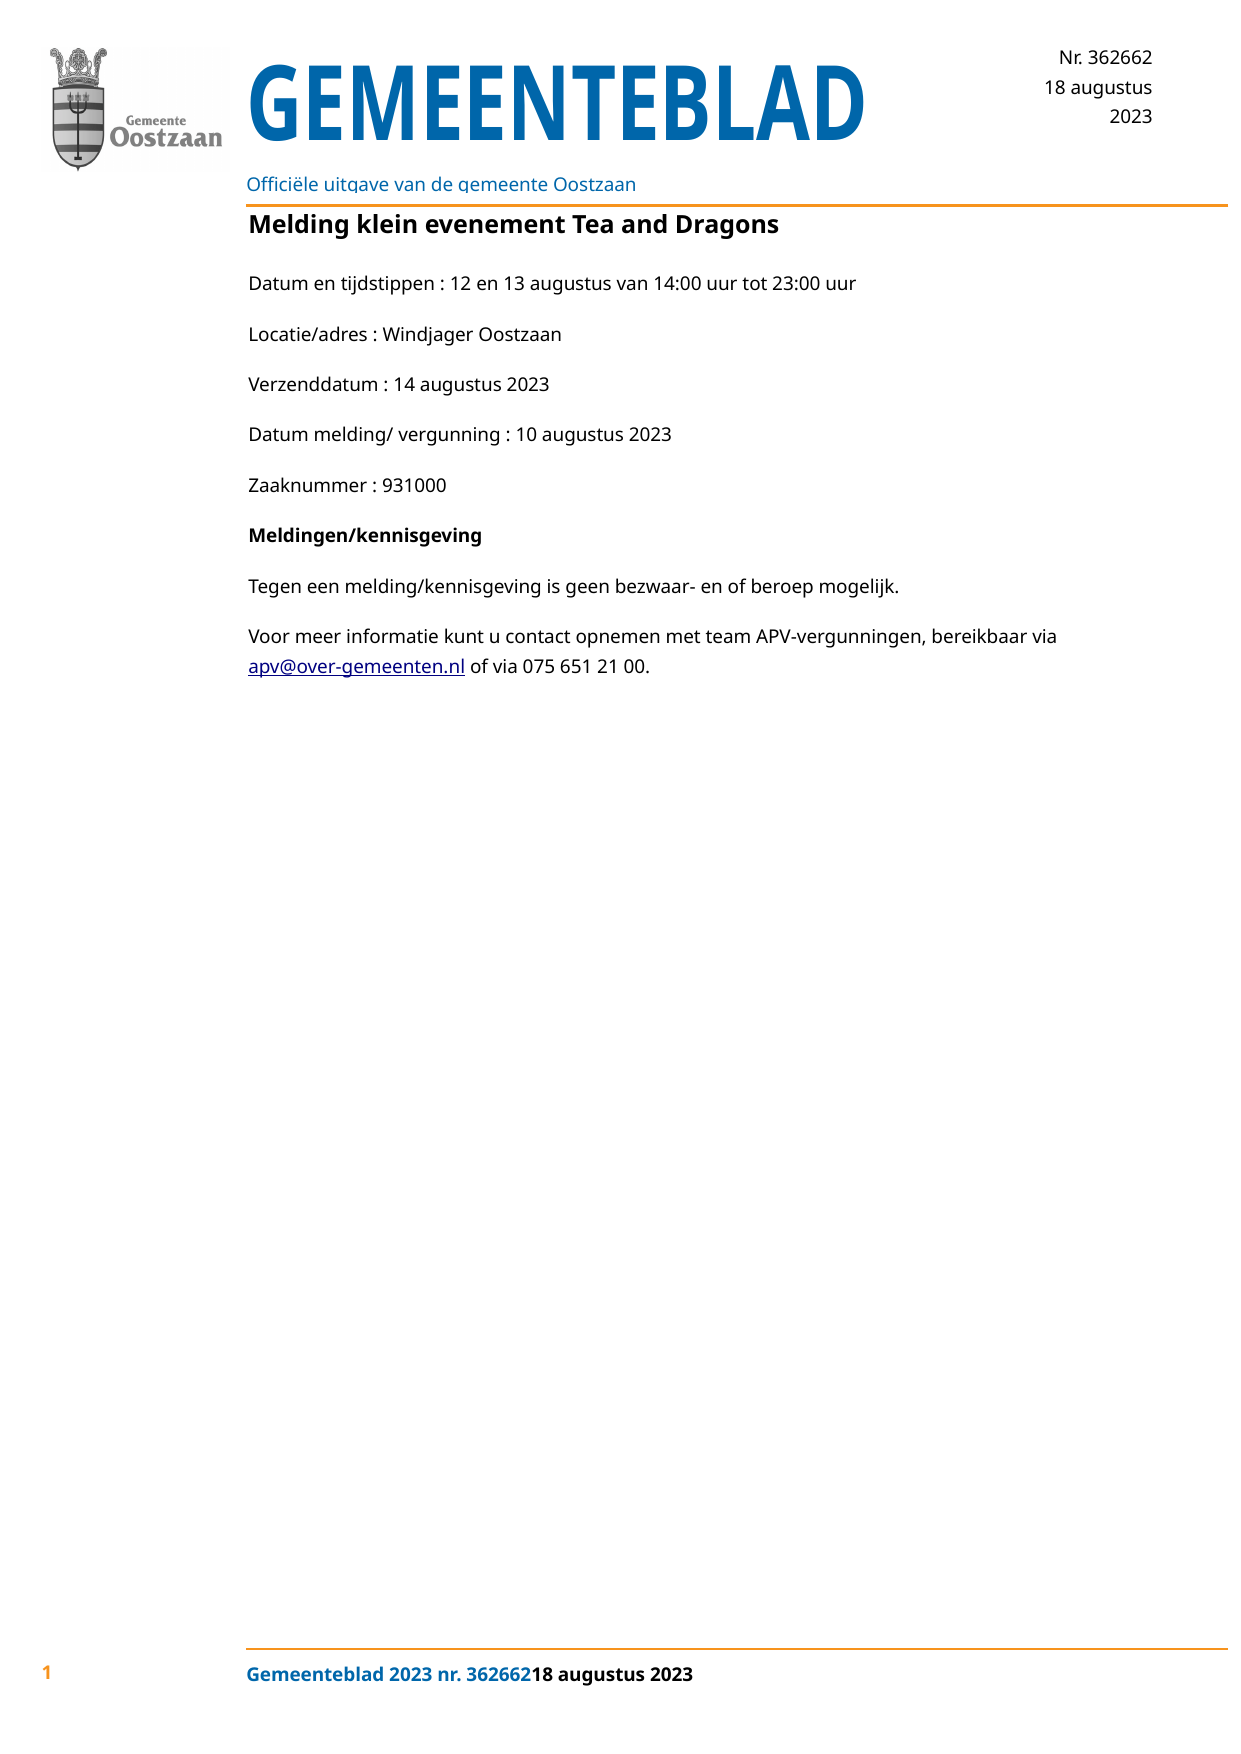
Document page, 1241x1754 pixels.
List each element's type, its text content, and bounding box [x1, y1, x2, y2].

text Voor meer informatie kunt u contact opnemen met team APV-vergunningen, bereikbaar via apv@over-gemeenten.nl of via 075 651 21 00. [248, 623, 1152, 678]
text Datum melding/ vergunning : 10 augustus 2023 [248, 422, 1152, 447]
text Datum en tijdstippen : 12 en 13 augustus van 14:00 uur tot 23:00 uur [248, 270, 1152, 296]
text Tegen een melding/kennisgeving is geen bezwaar- en of beroep mogelijk. [248, 573, 1152, 598]
picture [41, 47, 231, 172]
text Meldingen/kennisgeving [248, 522, 1152, 548]
text Zaaknummer : 931000 [248, 472, 1152, 498]
text Verzenddatum : 14 augustus 2023 [248, 371, 1152, 397]
text Melding klein evenement Tea and Dragons [248, 207, 1152, 241]
text Locatie/adres : Windjager Oostzaan [248, 321, 1152, 346]
